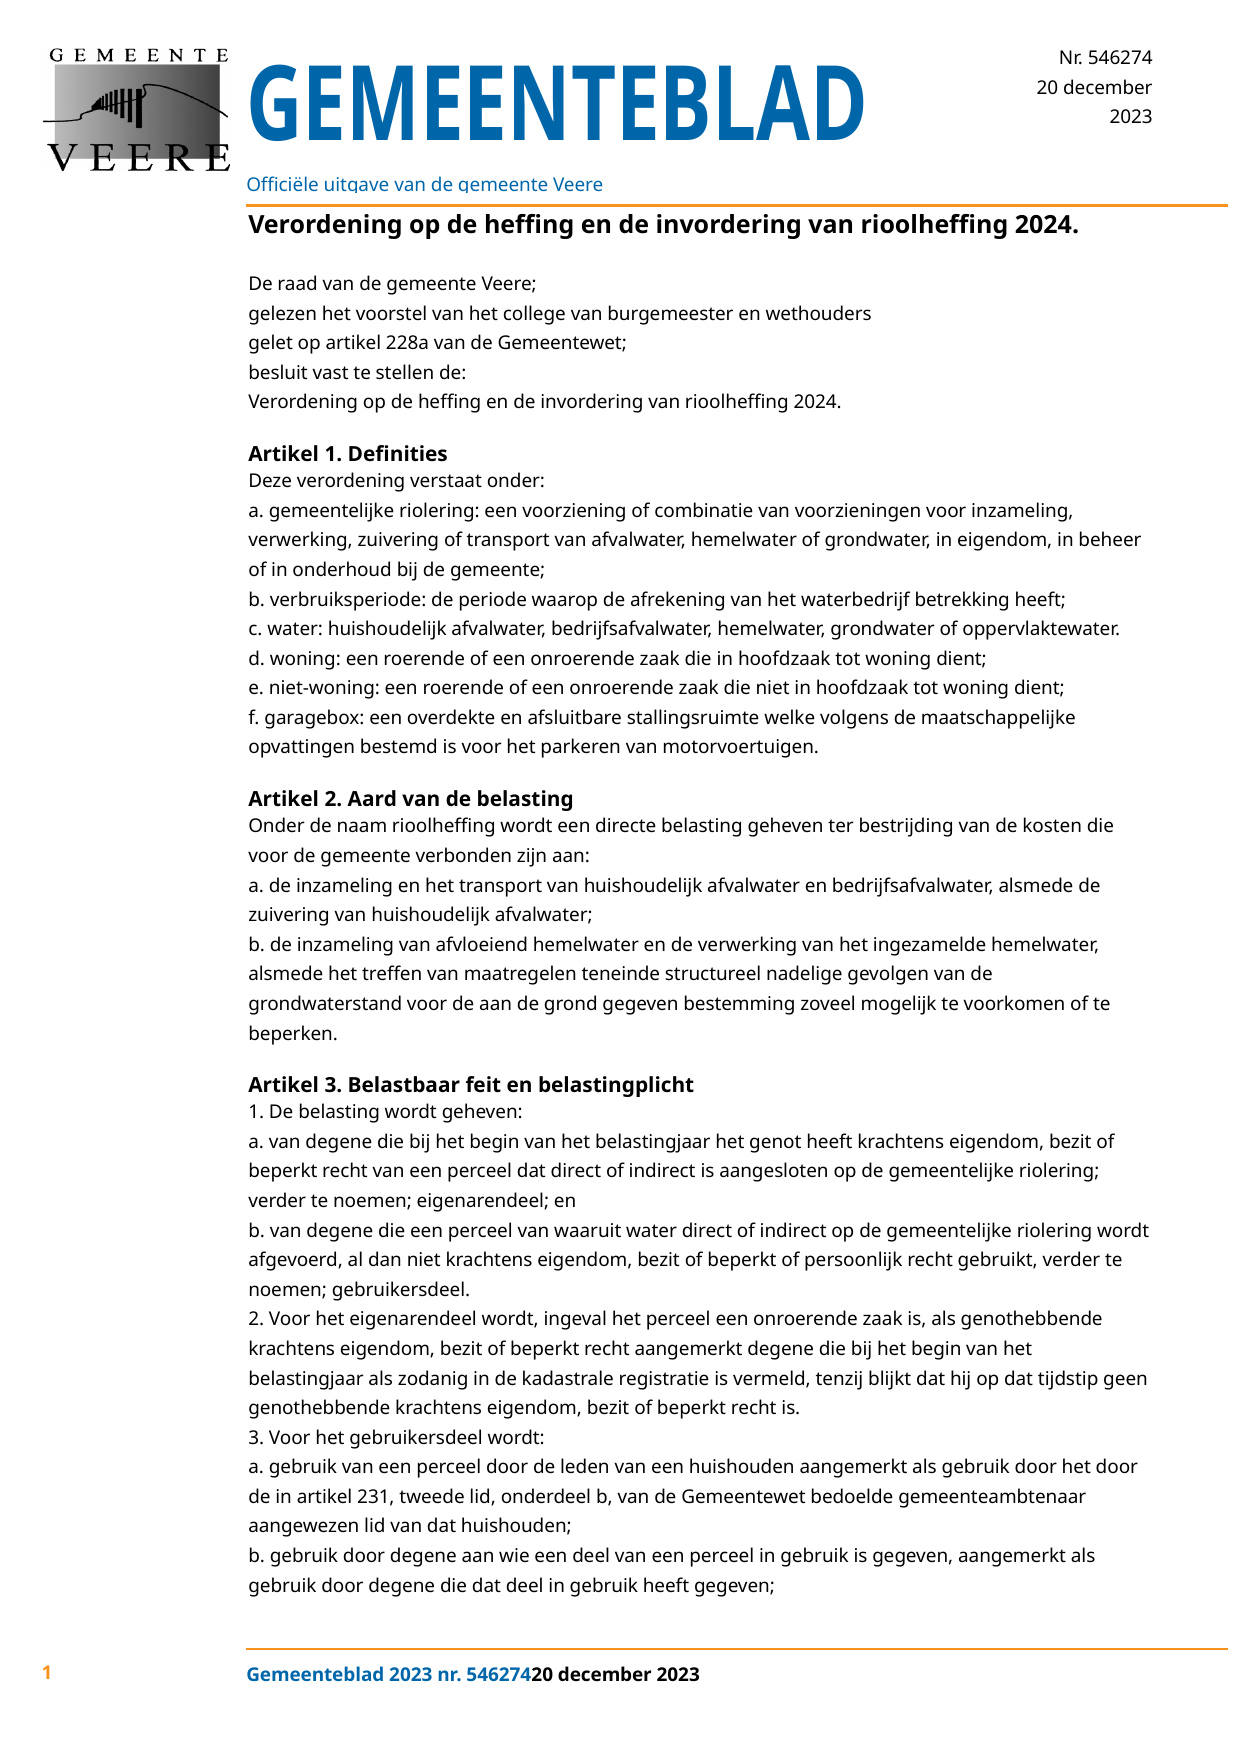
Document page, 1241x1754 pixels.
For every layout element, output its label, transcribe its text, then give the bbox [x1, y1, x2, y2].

text b. van degene die een perceel van waaruit water direct of indirect op de gemeentelijke riolering wordt afgevoerd, al dan niet krachtens eigendom, bezit of beperkt of persoonlijk recht gebruikt, verder te noemen; gebruikersdeel. [248, 1217, 1152, 1302]
text 1. De belasting wordt geheven: [248, 1098, 1152, 1124]
text gelet op artikel 228a van de Gemeentewet; [248, 329, 1152, 355]
text besluit vast te stellen de: [248, 359, 1152, 385]
text a. van degene die bij het begin van het belastingjaar het genot heeft krachtens eigendom, bezit of beperkt recht van een perceel dat direct of indirect is aangesloten op de gemeentelijke riolering; verder te noemen; eigenarendeel; en [248, 1128, 1152, 1213]
picture [41, 47, 231, 172]
text b. de inzameling van afvloeiend hemelwater en de verwerking van het ingezamelde hemelwater, alsmede het treffen van maatregelen teneinde structureel nadelige gevolgen van de grondwaterstand voor de aan de grond gegeven bestemming zoveel mogelijk te voorkomen of te beperken. [248, 931, 1152, 1045]
text Artikel 3. Belastbaar feit en belastingplicht [248, 1070, 1152, 1098]
text Onder de naam rioolheffing wordt een directe belasting geheven ter bestrijding van de kosten die voor de gemeente verbonden zijn aan: [248, 813, 1152, 868]
text c. water: huishoudelijk afvalwater, bedrijfsafvalwater, hemelwater, grondwater of oppervlaktewater. [248, 615, 1152, 641]
text f. garagebox: een overdekte en afsluitbare stallingsruimte welke volgens de maatschappelijke opvattingen bestemd is voor het parkeren van motorvoertuigen. [248, 704, 1152, 759]
text Verordening op de heffing en de invordering van rioolheffing 2024. [248, 389, 1152, 414]
text De raad van de gemeente Veere; [248, 270, 1152, 296]
text b. gebruik door degene aan wie een deel van een perceel in gebruik is gegeven, aangemerkt als gebruik door degene die dat deel in gebruik heeft gegeven; [248, 1542, 1152, 1598]
text gelezen het voorstel van het college van burgemeester en wethouders [248, 300, 1152, 326]
text 2. Voor het eigenarendeel wordt, ingeval het perceel een onroerende zaak is, als genothebbende krachtens eigendom, bezit of beperkt recht aangemerkt degene die bij het begin van het belastingjaar als zodanig in de kadastrale registratie is vermeld, tenzij blijkt dat hij op dat tijdstip geen genothebbende krachtens eigendom, bezit of beperkt recht is. [248, 1306, 1152, 1420]
text a. gebruik van een perceel door de leden van een huishouden aangemerkt als gebruik door het door de in artikel 231, tweede lid, onderdeel b, van de Gemeentewet bedoelde gemeenteambtenaar aangewezen lid van dat huishouden; [248, 1453, 1152, 1538]
text b. verbruiksperiode: de periode waarop de afrekening van het waterbedrijf betrekking heeft; [248, 586, 1152, 612]
text d. woning: een roerende of een onroerende zaak die in hoofdzaak tot woning dient; [248, 645, 1152, 671]
text a. de inzameling en het transport van huishoudelijk afvalwater en bedrijfsafvalwater, alsmede de zuivering van huishoudelijk afvalwater; [248, 872, 1152, 927]
text e. niet-woning: een roerende of een onroerende zaak die niet in hoofdzaak tot woning dient; [248, 674, 1152, 700]
text Artikel 1. Definities [248, 439, 1152, 467]
text Deze verordening verstaat onder: [248, 467, 1152, 493]
text 3. Voor het gebruikersdeel wordt: [248, 1424, 1152, 1450]
text a. gemeentelijke riolering: een voorziening of combinatie van voorzieningen voor inzameling, verwerking, zuivering of transport van afvalwater, hemelwater of grondwater, in eigendom, in beheer of in onderhoud bij de gemeente; [248, 497, 1152, 582]
text Verordening op de heffing en de invordering van rioolheffing 2024. [248, 207, 1152, 241]
text Artikel 2. Aard van de belasting [248, 784, 1152, 813]
